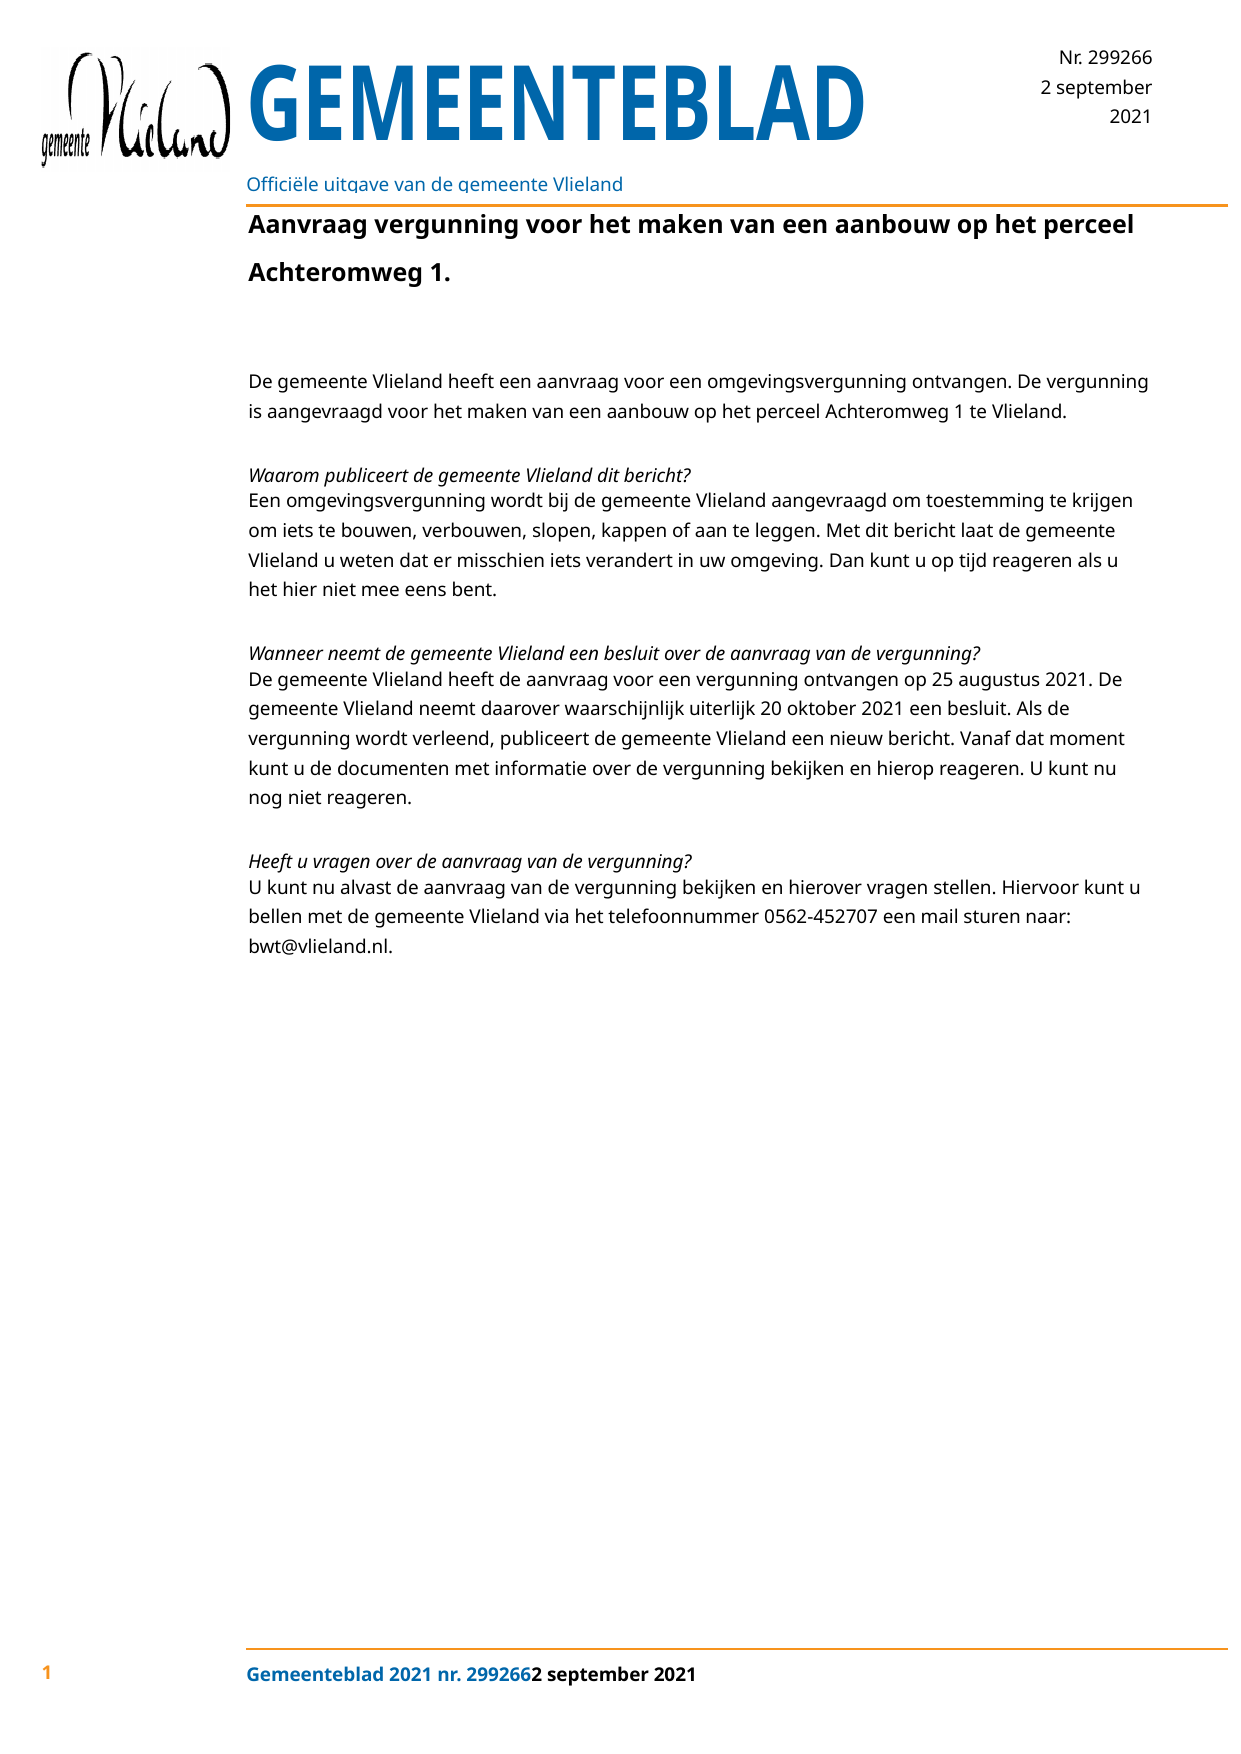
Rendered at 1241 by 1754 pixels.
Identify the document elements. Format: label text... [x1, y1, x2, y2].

text De gemeente Vlieland heeft een aanvraag voor een omgevingsvergunning ontvangen. De vergunning is aangevraagd voor het maken van een aanbouw op het perceel Achteromweg 1 te Vlieland. [248, 368, 1152, 424]
text De gemeente Vlieland heeft de aanvraag voor een vergunning ontvangen op 25 augustus 2021. De gemeente Vlieland neemt daarover waarschijnlijk uiterlijk 20 oktober 2021 een besluit. Als de vergunning wordt verleend, publiceert de gemeente Vlieland een nieuw bericht. Vanaf dat moment kunt u de documenten met informatie over de vergunning bekijken en hierop reageren. U kunt nu nog niet reageren. [248, 666, 1152, 810]
text U kunt nu alvast de aanvraag van de vergunning bekijken en hierover vragen stellen. Hiervoor kunt u bellen met de gemeente Vlieland via het telefoonnummer 0562-452707 een mail sturen naar: bwt@vlieland.nl. [248, 874, 1152, 959]
text Wanneer neemt de gemeente Vlieland een besluit over de aanvraag van de vergunning? [248, 640, 1152, 666]
text Aanvraag vergunning voor het maken van een aanbouw op het perceel Achteromweg 1. [248, 207, 1152, 288]
text Waarom publiceert de gemeente Vlieland dit bericht? [248, 462, 1152, 488]
text Heeft u vragen over de aanvraag van de vergunning? [248, 848, 1152, 874]
picture [41, 47, 231, 172]
text Een omgevingsvergunning wordt bij de gemeente Vlieland aangevraagd om toestemming te krijgen om iets te bouwen, verbouwen, slopen, kappen of aan te leggen. Met dit bericht laat de gemeente Vlieland u weten dat er misschien iets verandert in uw omgeving. Dan kunt u op tijd reageren als u het hier niet mee eens bent. [248, 488, 1152, 602]
